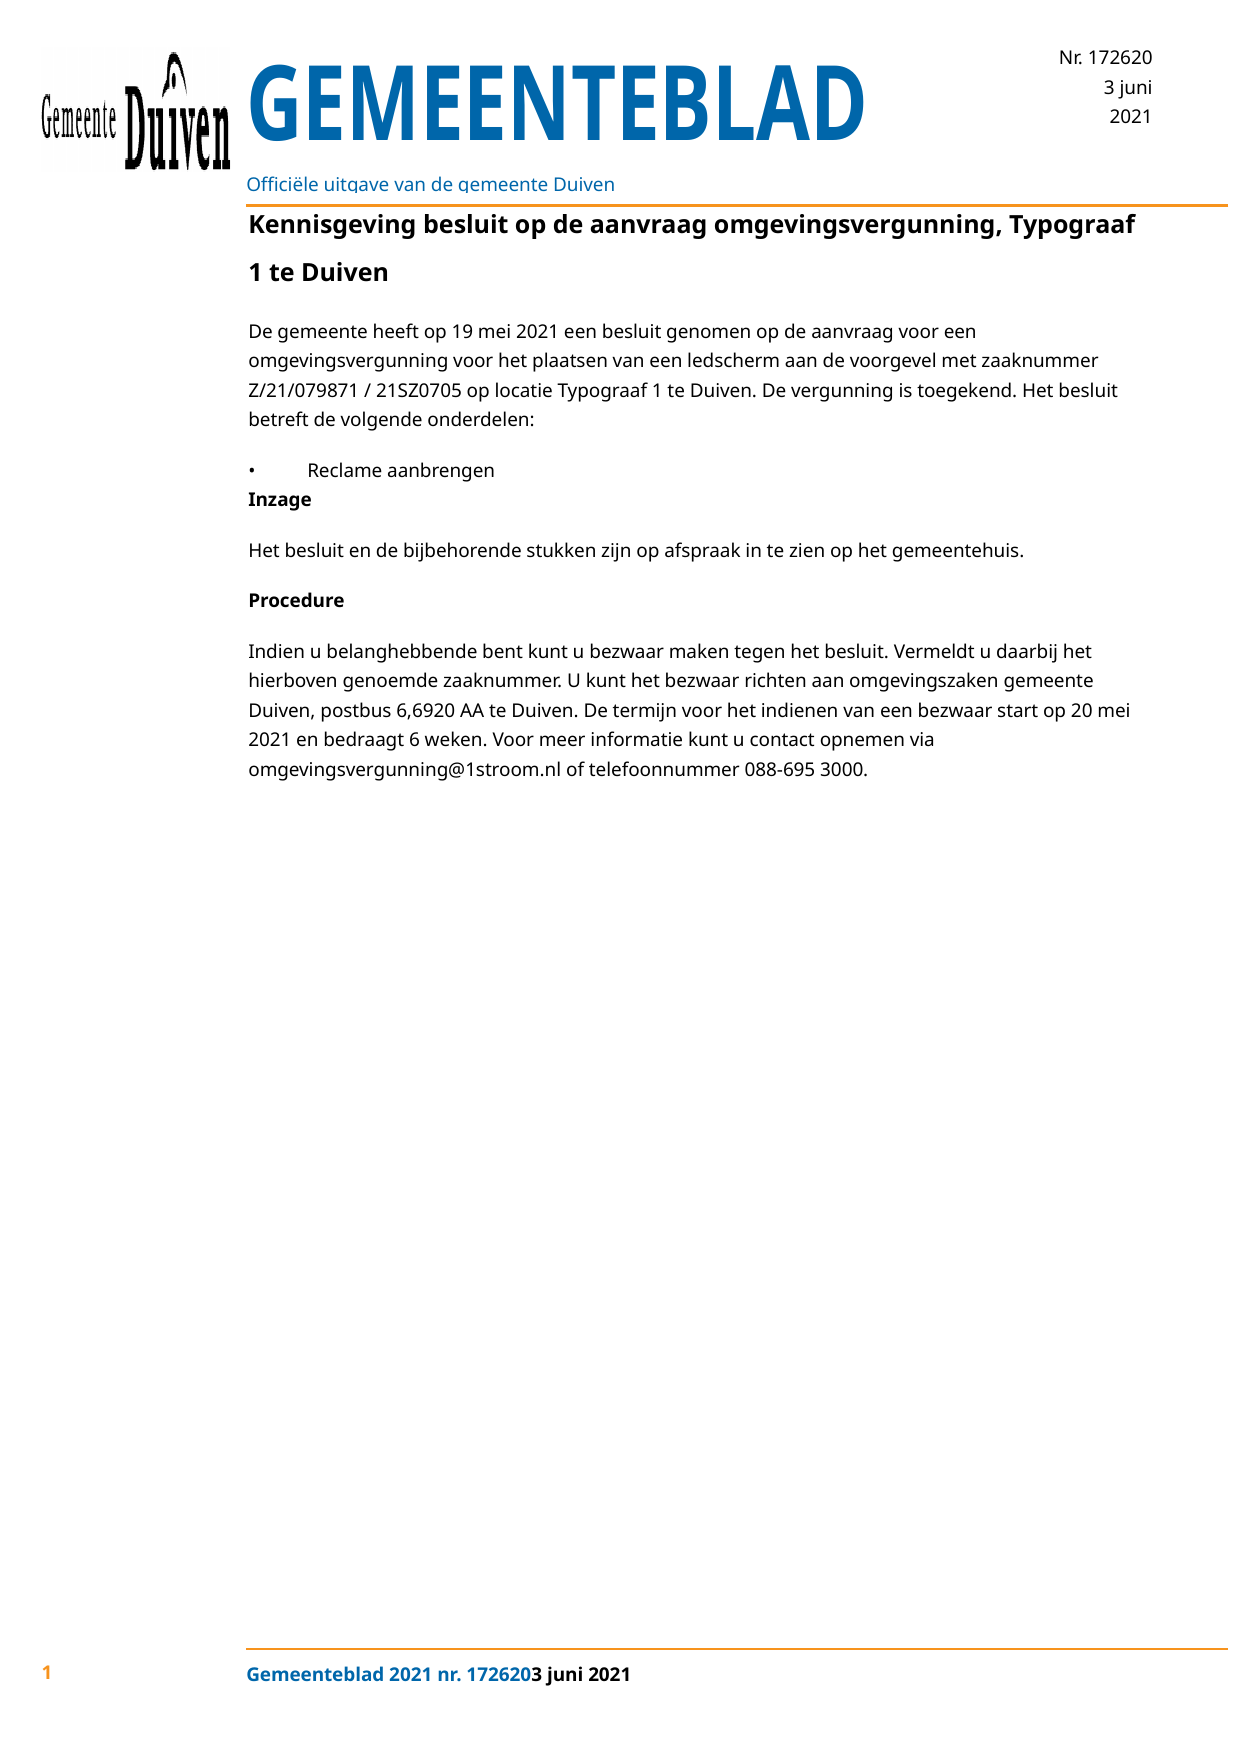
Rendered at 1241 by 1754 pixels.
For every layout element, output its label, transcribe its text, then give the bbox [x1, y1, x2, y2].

text De gemeente heeft op 19 mei 2021 een besluit genomen op de aanvraag voor een omgevingsvergunning voor het plaatsen van een ledscherm aan de voorgevel met zaaknummer Z/21/079871 / 21SZ0705 op locatie Typograaf 1 te Duiven. De vergunning is toegekend. Het besluit betreft de volgende onderdelen: [248, 318, 1152, 432]
text Procedure [248, 587, 1152, 613]
picture [41, 47, 231, 172]
text Het besluit en de bijbehorende stukken zijn op afspraak in te zien op het gemeentehuis. [248, 537, 1152, 563]
list Reclame aanbrengen [248, 457, 1152, 483]
text Kennisgeving besluit op de aanvraag omgevingsvergunning, Typograaf 1 te Duiven [248, 207, 1152, 288]
text Inzage [248, 487, 1152, 512]
text Indien u belanghebbende bent kunt u bezwaar maken tegen het besluit. Vermeldt u daarbij het hierboven genoemde zaaknummer. U kunt het bezwaar richten aan omgevingszaken gemeente Duiven, postbus 6,6920 AA te Duiven. De termijn voor het indienen van een bezwaar start op 20 mei 2021 en bedraagt 6 weken. Voor meer informatie kunt u contact opnemen via omgevingsvergunning@1stroom.nl of telefoonnummer 088-695 3000. [248, 638, 1152, 782]
